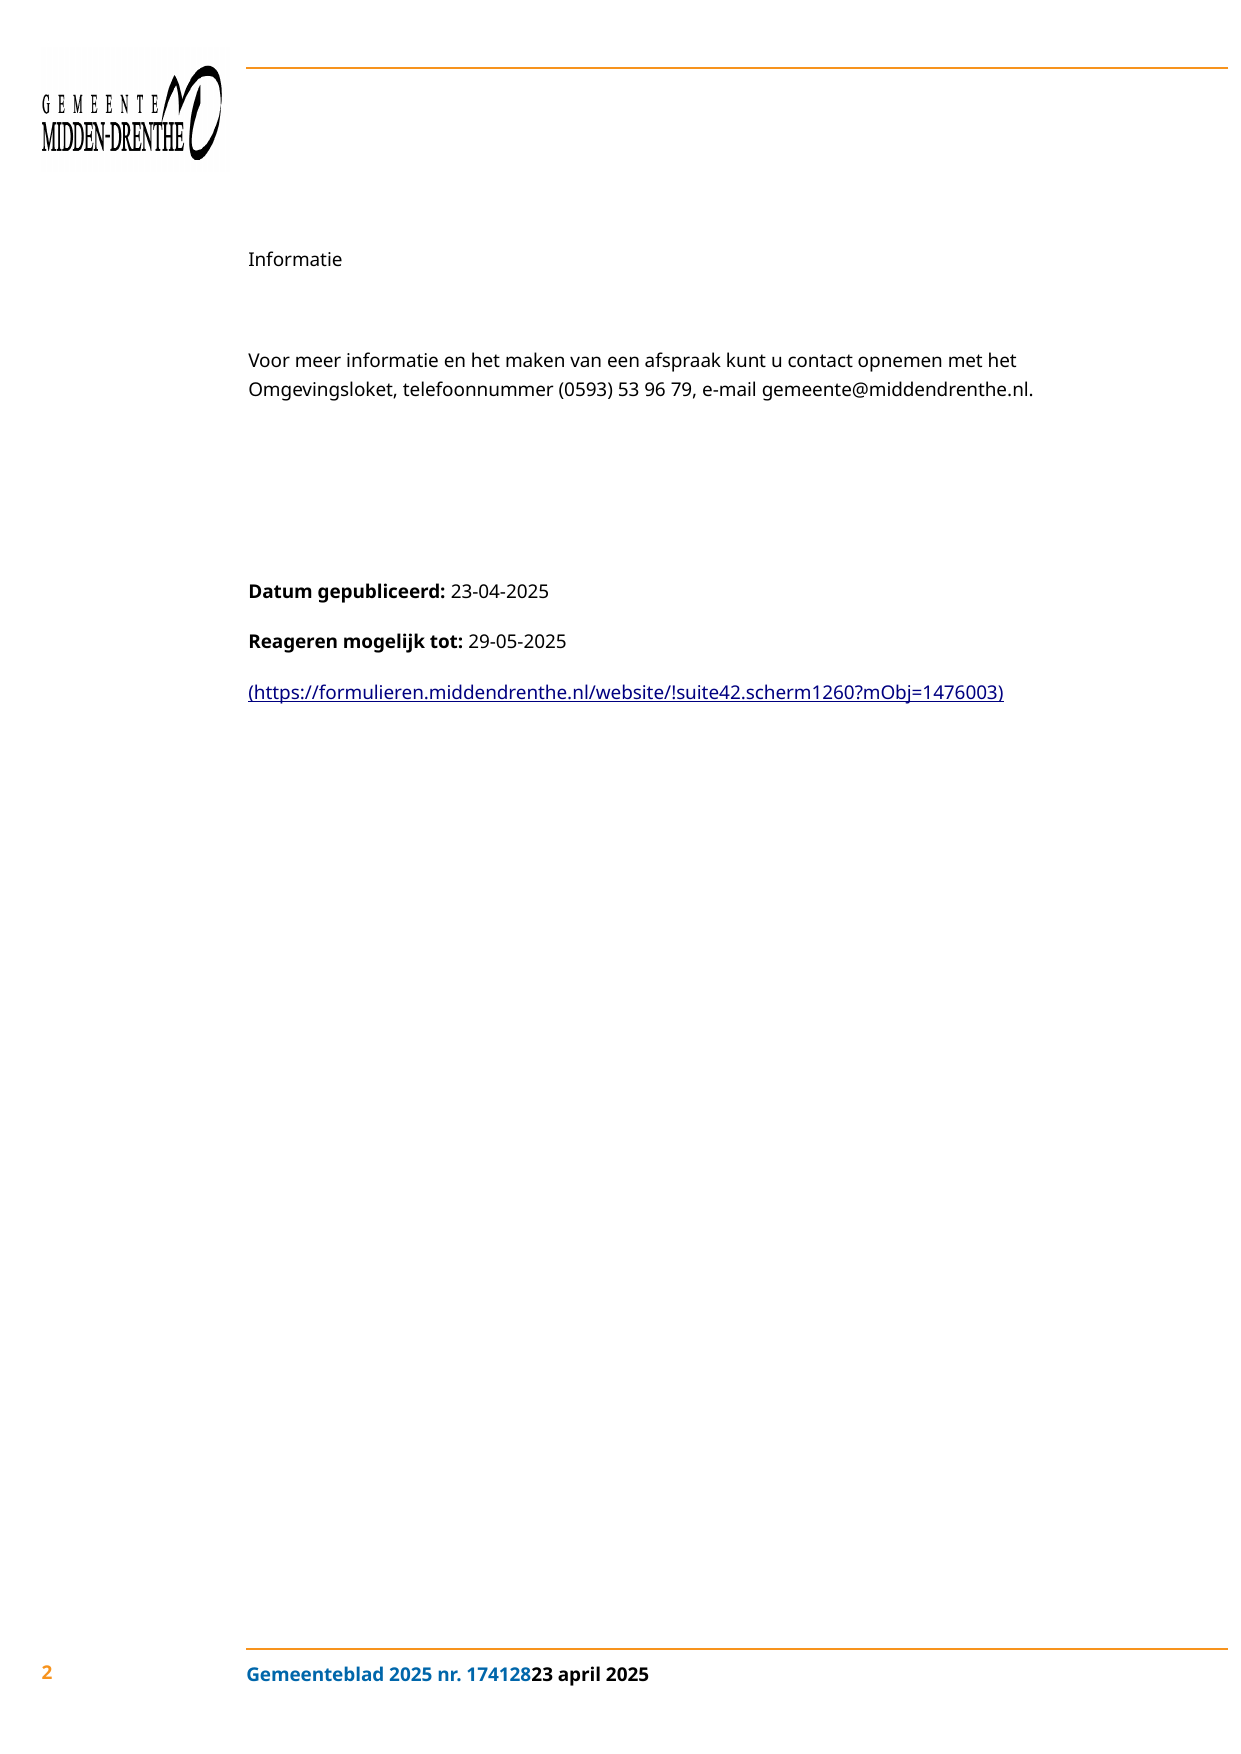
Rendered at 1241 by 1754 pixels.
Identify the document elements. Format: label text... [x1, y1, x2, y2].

text Datum gepubliceerd: 23-04-2025 [248, 578, 1152, 604]
picture [41, 47, 231, 172]
text Voor meer informatie en het maken van een afspraak kunt u contact opnemen met het Omgevingsloket, telefoonnummer (0593) 53 96 79, e-mail gemeente@middendrenthe.nl. [248, 347, 1152, 402]
text (https://formulieren.middendrenthe.nl/website/!suite42.scherm1260?mObj=1476003) [248, 679, 1152, 705]
text Informatie [248, 246, 1152, 272]
text Reageren mogelijk tot: 29-05-2025 [248, 628, 1152, 654]
